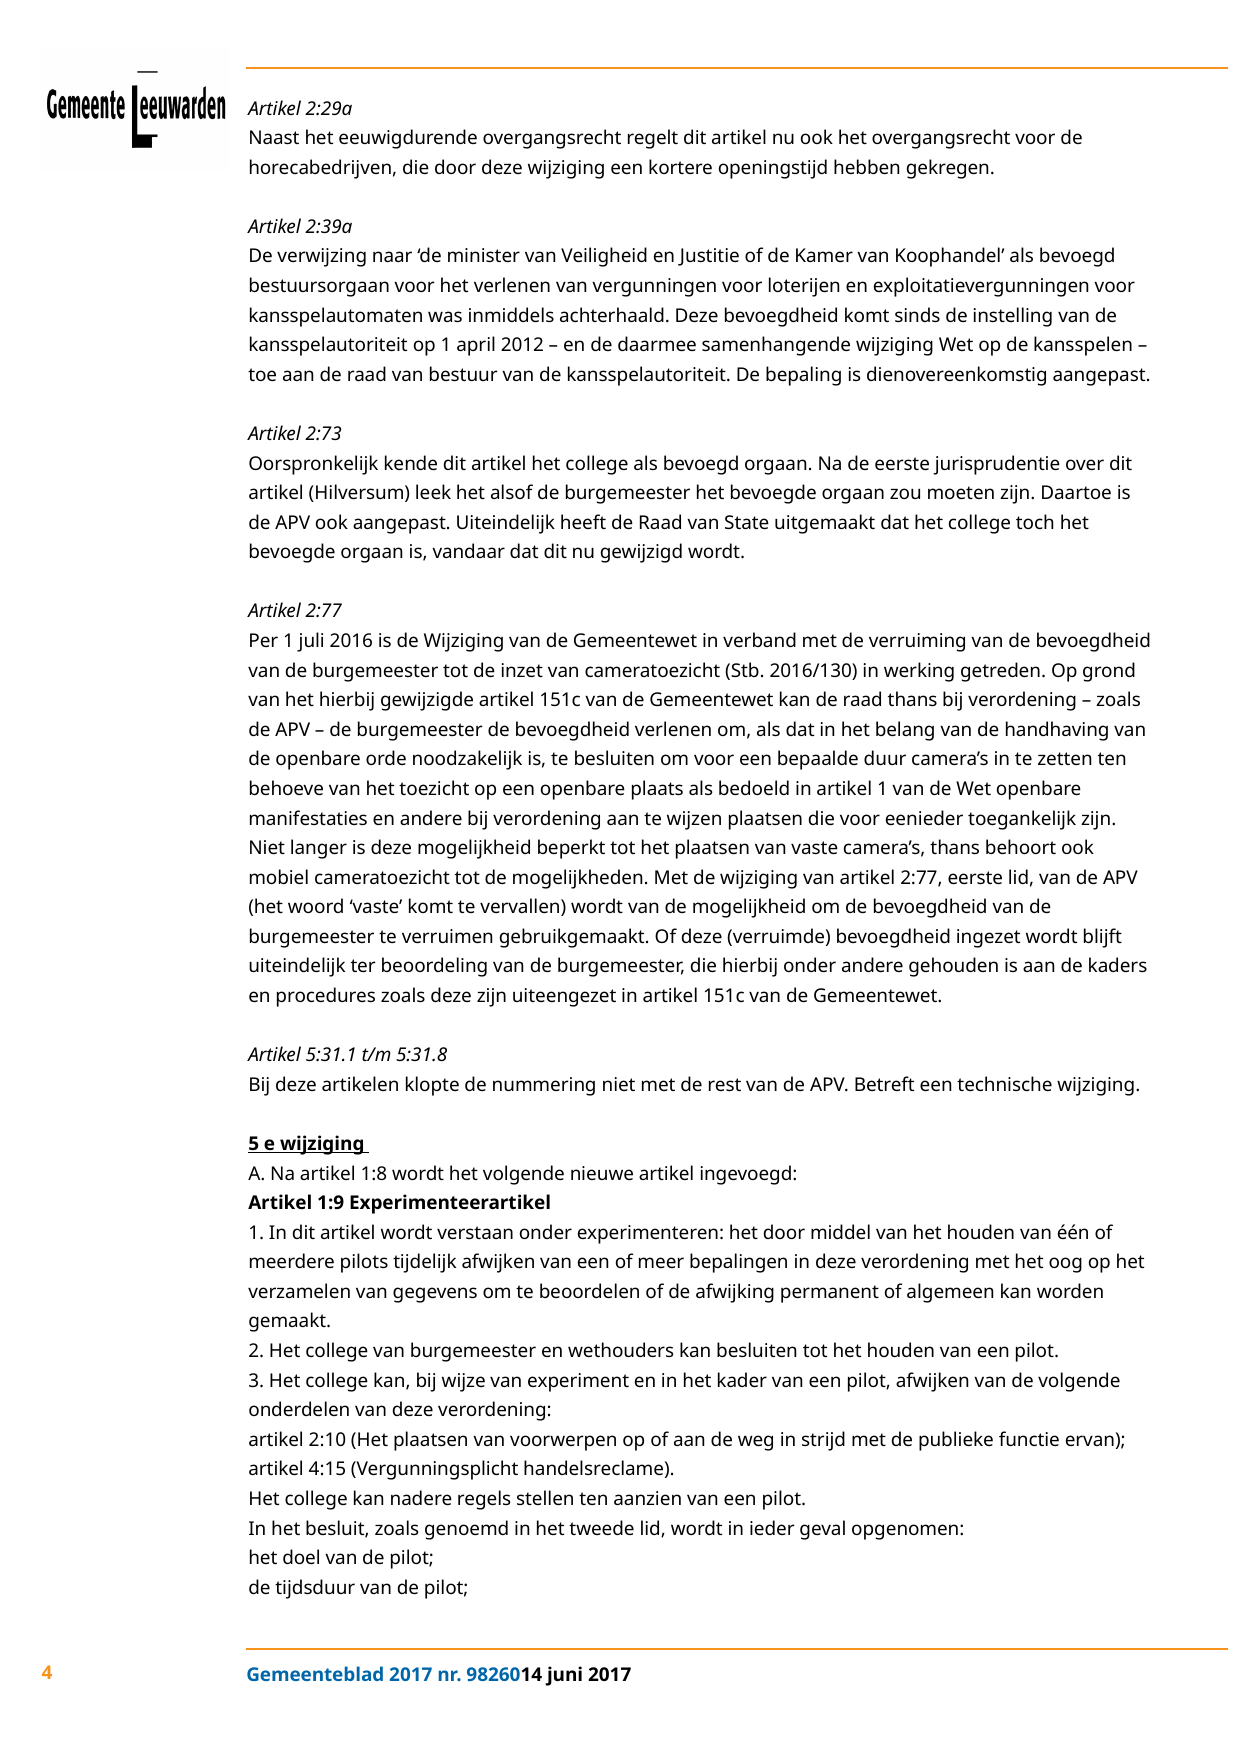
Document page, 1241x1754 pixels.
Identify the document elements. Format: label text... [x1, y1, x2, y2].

text 2. Het college van burgemeester en wethouders kan besluiten tot het houden van een pilot. [248, 1337, 1152, 1363]
text In het besluit, zoals genoemd in het tweede lid, wordt in ieder geval opgenomen: [248, 1515, 1152, 1541]
text artikel 4:15 (Vergunningsplicht handelsreclame). [248, 1456, 1152, 1481]
text 3. Het college kan, bij wijze van experiment en in het kader van een pilot, afwijken van de volgende onderdelen van deze verordening: [248, 1367, 1152, 1422]
text A. Na artikel 1:8 wordt het volgende nieuwe artikel ingevoegd: [248, 1160, 1152, 1186]
text het doel van de pilot; [248, 1544, 1152, 1570]
text Per 1 juli 2016 is de Wijziging van de Gemeentewet in verband met de verruiming van de bevoegdheid van de burgemeester tot de inzet van cameratoezicht (Stb. 2016/130) in werking getreden. Op grond van het hierbij gewijzigde artikel 151c van de Gemeentewet kan de raad thans bij verordening – zoals de APV – de burgemeester de bevoegdheid verlenen om, als dat in het belang van de handhaving van de openbare orde noodzakelijk is, te besluiten om voor een bepaalde duur camera’s in te zetten ten behoeve van het toezicht op een openbare plaats als bedoeld in artikel 1 van de Wet openbare manifestaties en andere bij verordening aan te wijzen plaatsen die voor eenieder toegankelijk zijn. Niet langer is deze mogelijkheid beperkt tot het plaatsen van vaste camera’s, thans behoort ook mobiel cameratoezicht tot de mogelijkheden. Met de wijziging van artikel 2:77, eerste lid, van de APV (het woord ‘vaste’ komt te vervallen) wordt van de mogelijkheid om de bevoegdheid van de burgemeester te verruimen gebruikgemaakt. Of deze (verruimde) bevoegdheid ingezet wordt blijft uiteindelijk ter beoordeling van de burgemeester, die hierbij onder andere gehouden is aan de kaders en procedures zoals deze zijn uiteengezet in artikel 151c van de Gemeentewet. [248, 627, 1152, 1008]
text Artikel 2:73 [248, 420, 1152, 446]
text Artikel 5:31.1 t/m 5:31.8 [248, 1041, 1152, 1067]
text Artikel 1:9 Experimenteerartikel [248, 1189, 1152, 1215]
text de tijdsduur van de pilot; [248, 1574, 1152, 1600]
text Artikel 2:77 [248, 598, 1152, 623]
picture [41, 47, 231, 172]
text Artikel 2:29a [248, 95, 1152, 121]
text Oorspronkelijk kende dit artikel het college als bevoegd orgaan. Na de eerste jurisprudentie over dit artikel (Hilversum) leek het alsof de burgemeester het bevoegde orgaan zou moeten zijn. Daartoe is de APV ook aangepast. Uiteindelijk heeft de Raad van State uitgemaakt dat het college toch het bevoegde orgaan is, vandaar dat dit nu gewijzigd wordt. [248, 450, 1152, 564]
text artikel 2:10 (Het plaatsen van voorwerpen op of aan de weg in strijd met de publieke functie ervan); [248, 1426, 1152, 1452]
text Bij deze artikelen klopte de nummering niet met de rest van de APV. Betreft een technische wijziging. [248, 1071, 1152, 1097]
text Naast het eeuwigdurende overgangsrecht regelt dit artikel nu ook het overgangsrecht voor de horecabedrijven, die door deze wijziging een kortere openingstijd hebben gekregen. [248, 124, 1152, 180]
text De verwijzing naar ‘de minister van Veiligheid en Justitie of de Kamer van Koophandel’ als bevoegd bestuursorgaan voor het verlenen van vergunningen voor loterijen en exploitatievergunningen voor kansspelautomaten was inmiddels achterhaald. Deze bevoegdheid komt sinds de instelling van de kansspelautoriteit op 1 april 2012 – en de daarmee samenhangende wijziging Wet op de kansspelen – toe aan de raad van bestuur van de kansspelautoriteit. De bepaling is dienovereenkomstig aangepast. [248, 243, 1152, 387]
text Het college kan nadere regels stellen ten aanzien van een pilot. [248, 1485, 1152, 1511]
text 5 e wijziging [248, 1130, 1152, 1156]
text 1. In dit artikel wordt verstaan onder experimenteren: het door middel van het houden van één of meerdere pilots tijdelijk afwijken van een of meer bepalingen in deze verordening met het oog op het verzamelen van gegevens om te beoordelen of de afwijking permanent of algemeen kan worden gemaakt. [248, 1219, 1152, 1333]
text Artikel 2:39a [248, 213, 1152, 239]
